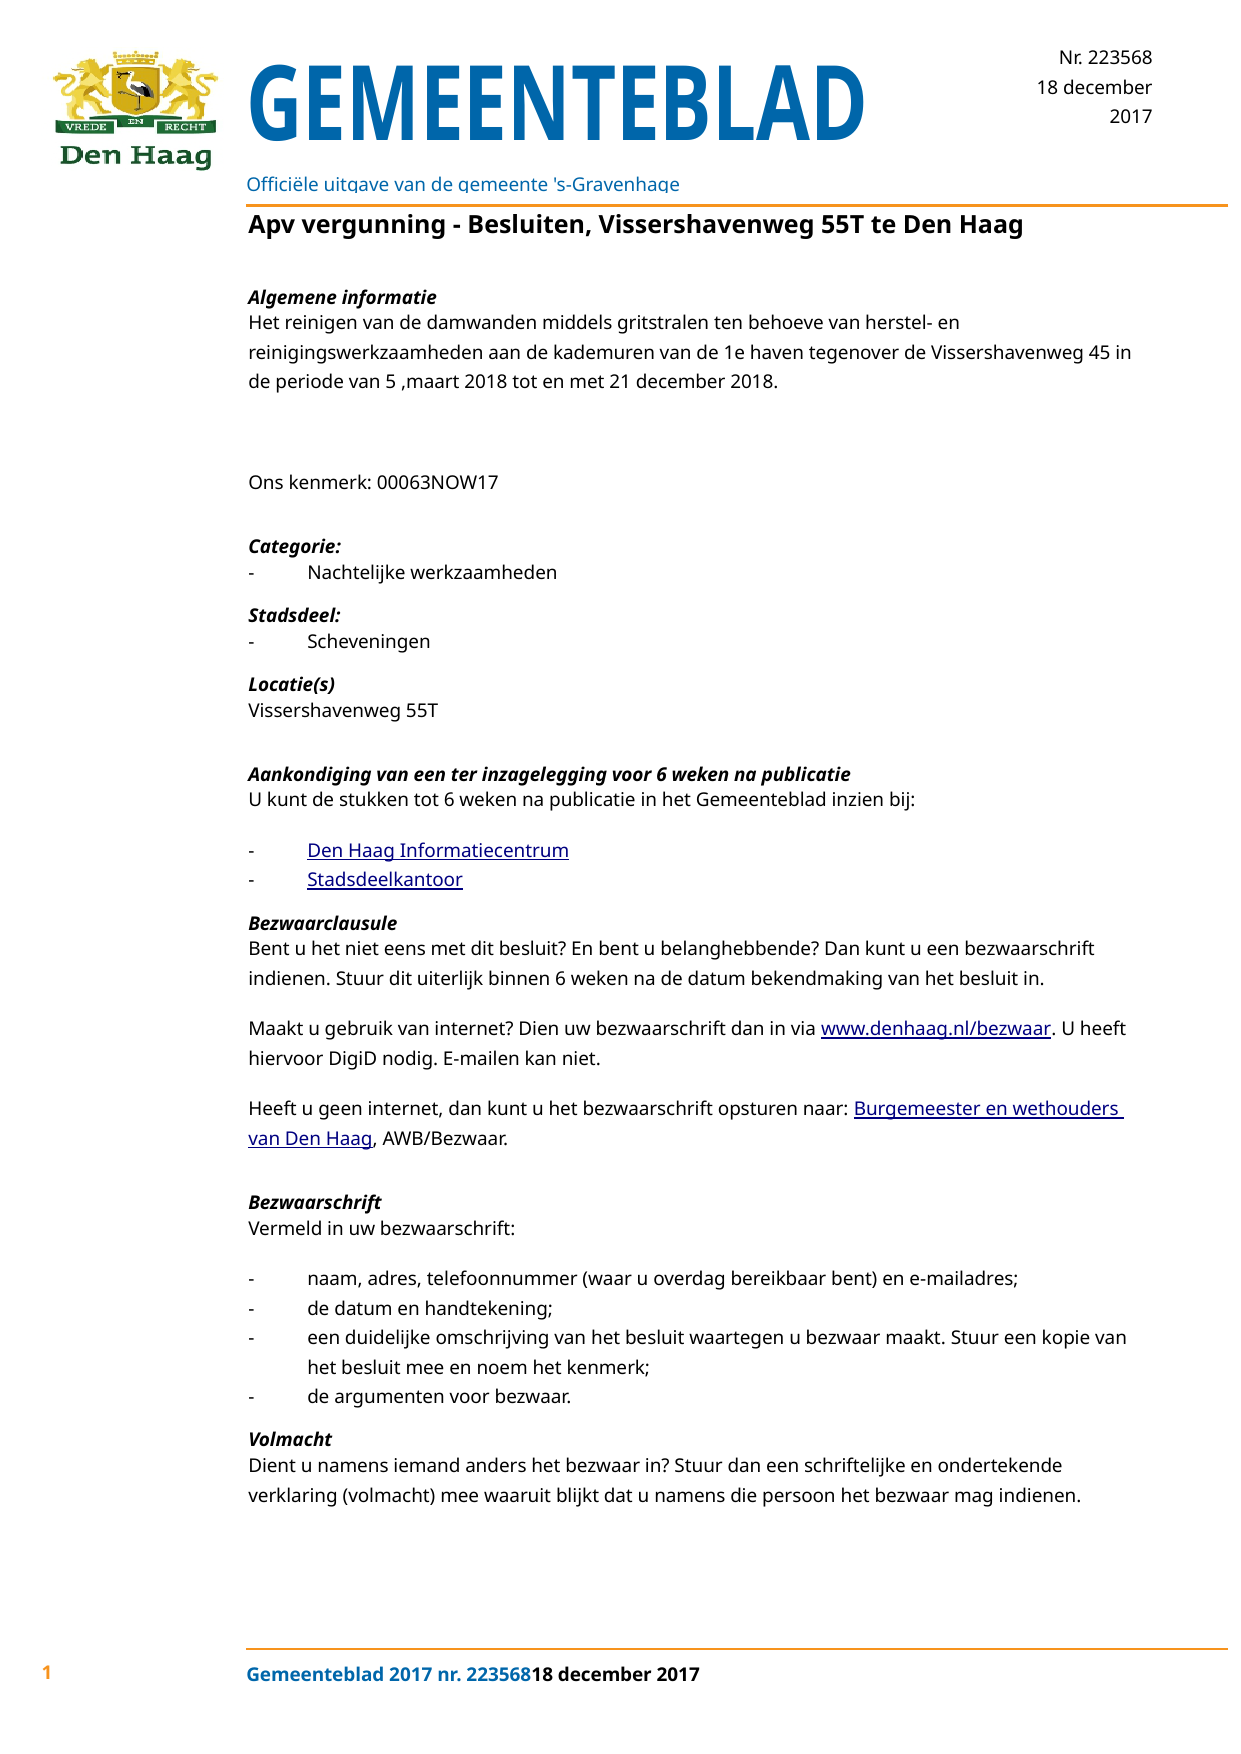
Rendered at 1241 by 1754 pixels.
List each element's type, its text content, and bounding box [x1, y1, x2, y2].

text Dient u namens iemand anders het bezwaar in? Stuur dan een schriftelijke en ondertekende verklaring (volmacht) mee waaruit blijkt dat u namens die persoon het bezwaar mag indienen. [248, 1452, 1152, 1508]
text Apv vergunning - Besluiten, Vissershavenweg 55T te Den Haag [248, 207, 1152, 241]
text Heeft u geen internet, dan kunt u het bezwaarschrift opsturen naar: Burgemeester en wethouders van Den Haag, AWB/Bezwaar. [248, 1096, 1152, 1151]
text Algemene informatie [248, 284, 1152, 309]
list Stadsdeelkantoor [248, 867, 1152, 892]
text Bezwaarschrift [248, 1189, 1152, 1215]
list de datum en handtekening; [248, 1295, 1152, 1321]
text Categorie: [248, 533, 1152, 559]
text Vermeld in uw bezwaarschrift: [248, 1215, 1152, 1241]
list de argumenten voor bezwaar. [248, 1383, 1152, 1409]
list Scheveningen [248, 628, 1152, 654]
text Bezwaarclausule [248, 910, 1152, 936]
list Den Haag Informatiecentrum [248, 837, 1152, 863]
text Vissershavenweg 55T [248, 697, 1152, 723]
text Stadsdeel: [248, 602, 1152, 628]
text U kunt de stukken tot 6 weken na publicatie in het Gemeenteblad inzien bij: [248, 787, 1152, 812]
text Bent u het niet eens met dit besluit? En bent u belanghebbende? Dan kunt u een bezwaarschrift indienen. Stuur dit uiterlijk binnen 6 weken na de datum bekendmaking van het besluit in. [248, 936, 1152, 991]
list een duidelijke omschrijving van het besluit waartegen u bezwaar maakt. Stuur een kopie van het besluit mee en noem het kenmerk; [248, 1324, 1152, 1380]
list naam, adres, telefoonnummer (waar u overdag bereikbaar bent) en e-mailadres; [248, 1265, 1152, 1291]
text Volmacht [248, 1427, 1152, 1452]
text Ons kenmerk: 00063NOW17 [248, 469, 1152, 495]
text Aankondiging van een ter inzagelegging voor 6 weken na publicatie [248, 761, 1152, 787]
text Locatie(s) [248, 671, 1152, 697]
text Het reinigen van de damwanden middels gritstralen ten behoeve van herstel- en reinigingswerkzaamheden aan de kademuren van de 1e haven tegenover de Vissershavenweg 45 in de periode van 5 ,maart 2018 tot en met 21 december 2018. [248, 309, 1152, 394]
list Nachtelijke werkzaamheden [248, 559, 1152, 585]
text Maakt u gebruik van internet? Dien uw bezwaarschrift dan in via www.denhaag.nl/bezwaar. U heeft hiervoor DigiD nodig. E-mailen kan niet. [248, 1016, 1152, 1071]
picture [41, 47, 231, 172]
